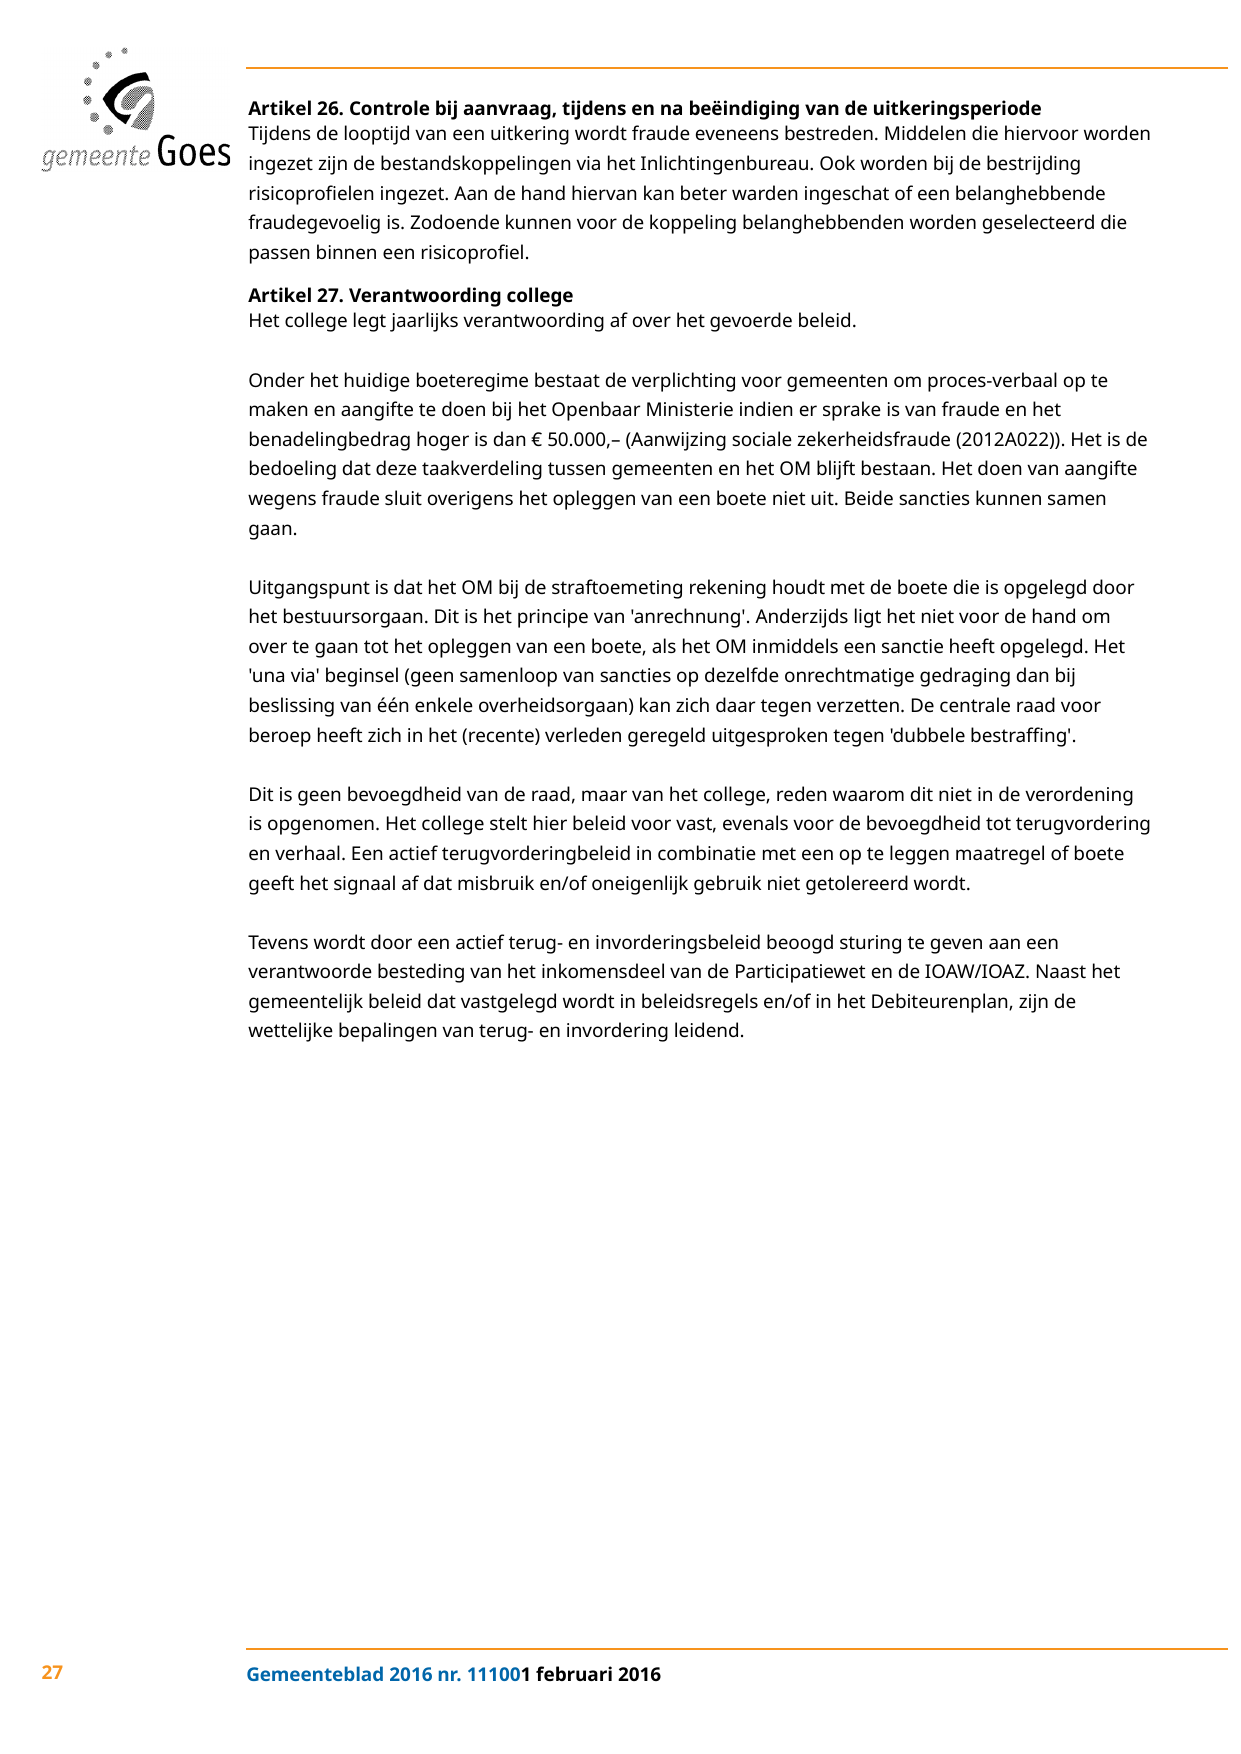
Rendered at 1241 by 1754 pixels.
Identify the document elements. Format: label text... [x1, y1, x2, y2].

text Onder het huidige boeteregime bestaat de verplichting voor gemeenten om proces-verbaal op te maken en aangifte te doen bij het Openbaar Ministerie indien er sprake is van fraude en het benadelingbedrag hoger is dan € 50.000,– (Aanwijzing sociale zekerheidsfraude (2012A022)). Het is de bedoeling dat deze taakverdeling tussen gemeenten en het OM blijft bestaan. Het doen van aangifte wegens fraude sluit overigens het opleggen van een boete niet uit. Beide sancties kunnen samen gaan. [248, 367, 1152, 541]
text Artikel 26. Controle bij aanvraag, tijdens en na beëindiging van de uitkeringsperiode [248, 95, 1152, 121]
picture [41, 47, 231, 172]
text Artikel 27. Verantwoording college [248, 282, 1152, 308]
text Dit is geen bevoegdheid van de raad, maar van het college, reden waarom dit niet in de verordening is opgenomen. Het college stelt hier beleid voor vast, evenals voor de bevoegdheid tot terugvordering en verhaal. Een actief terugvorderingbeleid in combinatie met een op te leggen maatregel of boete geeft het signaal af dat misbruik en/of oneigenlijk gebruik niet getolereerd wordt. [248, 781, 1152, 896]
text Tijdens de looptijd van een uitkering wordt fraude eveneens bestreden. Middelen die hiervoor worden ingezet zijn de bestandskoppelingen via het Inlichtingenbureau. Ook worden bij de bestrijding risicoprofielen ingezet. Aan de hand hiervan kan beter warden ingeschat of een belanghebbende fraudegevoelig is. Zodoende kunnen voor de koppeling belanghebbenden worden geselecteerd die passen binnen een risicoprofiel. [248, 121, 1152, 264]
text Uitgangspunt is dat het OM bij de straftoemeting rekening houdt met de boete die is opgelegd door het bestuursorgaan. Dit is het principe van 'anrechnung'. Anderzijds ligt het niet voor de hand om over te gaan tot het opleggen van een boete, als het OM inmiddels een sanctie heeft opgelegd. Het 'una via' beginsel (geen samenloop van sancties op dezelfde onrechtmatige gedraging dan bij beslissing van één enkele overheidsorgaan) kan zich daar tegen verzetten. De centrale raad voor beroep heeft zich in het (recente) verleden geregeld uitgesproken tegen 'dubbele bestraffing'. [248, 574, 1152, 748]
text Tevens wordt door een actief terug- en invorderingsbeleid beoogd sturing te geven aan een verantwoorde besteding van het inkomensdeel van de Participatiewet en de IOAW/IOAZ. Naast het gemeentelijk beleid dat vastgelegd wordt in beleidsregels en/of in het Debiteurenplan, zijn de wettelijke bepalingen van terug- en invordering leidend. [248, 929, 1152, 1043]
text Het college legt jaarlijks verantwoording af over het gevoerde beleid. [248, 308, 1152, 333]
